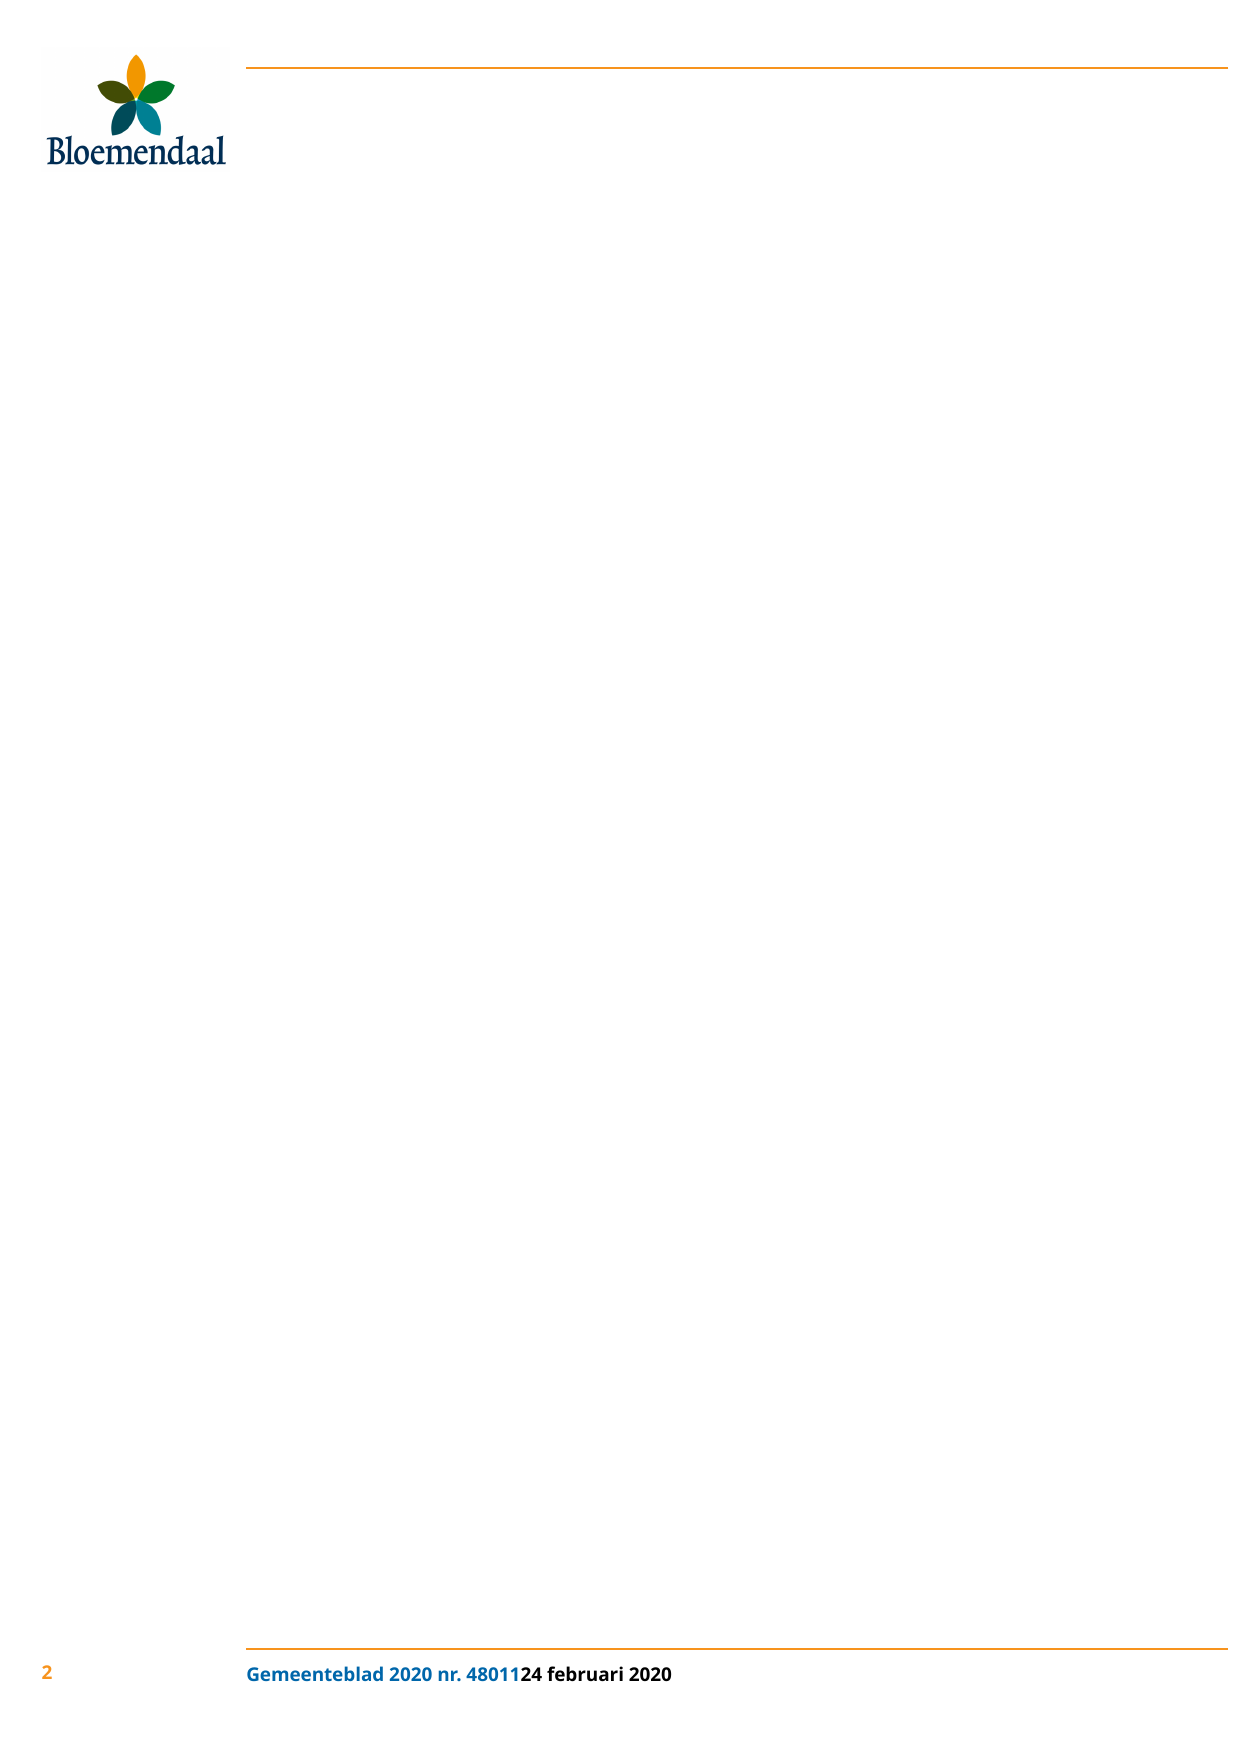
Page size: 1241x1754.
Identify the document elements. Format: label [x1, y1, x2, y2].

picture [41, 47, 231, 172]
